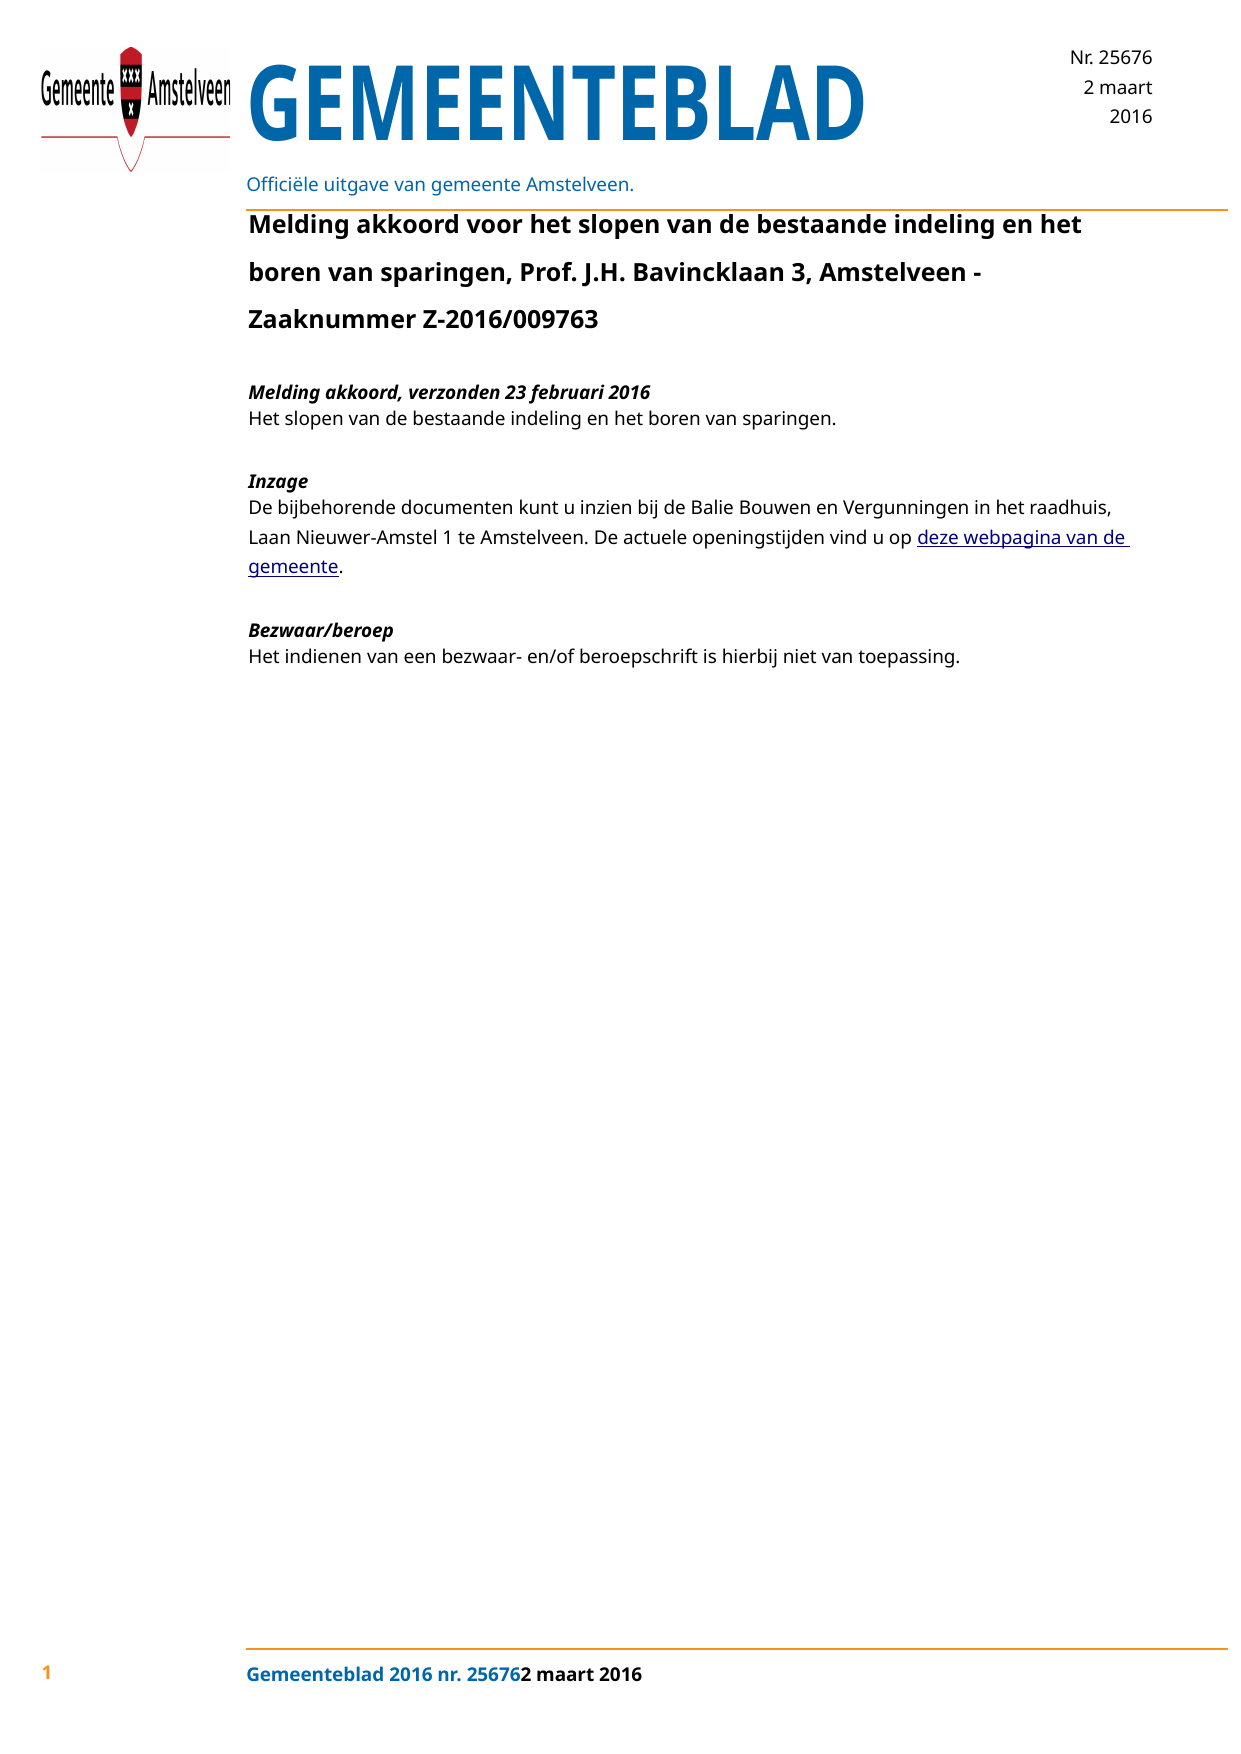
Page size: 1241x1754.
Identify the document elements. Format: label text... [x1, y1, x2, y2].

text Bezwaar/beroep [248, 618, 1152, 643]
text De bijbehorende documenten kunt u inzien bij de Balie Bouwen en Vergunningen in het raadhuis, Laan Nieuwer-Amstel 1 te Amstelveen. De actuele openingstijden vind u op deze webpagina van de gemeente. [248, 494, 1152, 579]
text Inzage [248, 469, 1152, 494]
text Het slopen van de bestaande indeling en het boren van sparingen. [248, 405, 1152, 431]
picture [41, 47, 231, 172]
text Melding akkoord voor het slopen van de bestaande indeling en het boren van sparingen, Prof. J.H. Bavincklaan 3, Amstelveen - Zaaknummer Z-2016/009763 [248, 211, 1152, 336]
text Het indienen van een bezwaar- en/of beroepschrift is hierbij niet van toepassing. [248, 643, 1152, 669]
text Melding akkoord, verzonden 23 februari 2016 [248, 379, 1152, 405]
